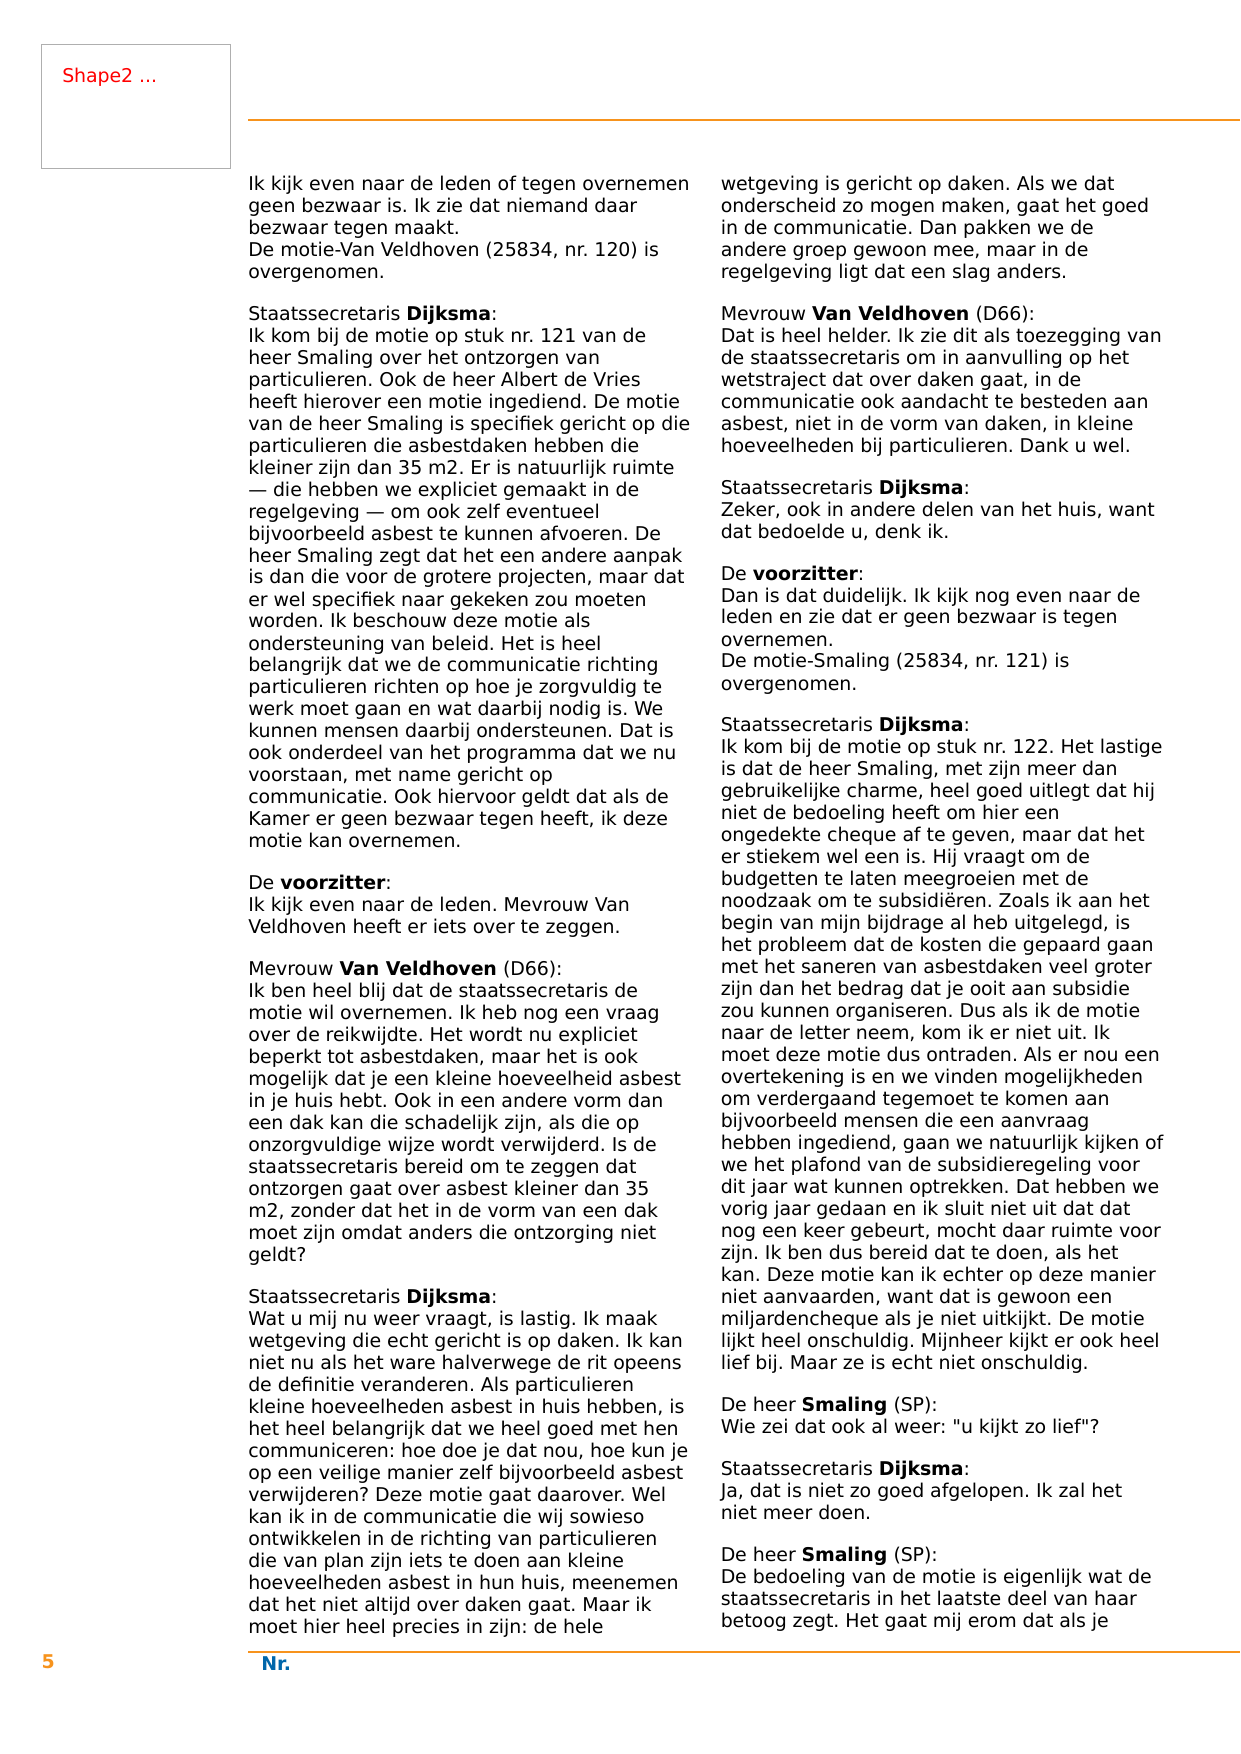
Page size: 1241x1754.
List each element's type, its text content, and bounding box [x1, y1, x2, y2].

text De motie-Smaling (25834, nr. 121) is overgenomen. [721, 650, 1163, 694]
text Ik kijk even naar de leden. Mevrouw Van Veldhoven heeft er iets over te zeggen. [248, 894, 691, 938]
text Zeker, ook in andere delen van het huis, want dat bedoelde u, denk ik. [721, 498, 1163, 542]
text Staatssecretaris Dijksma: [248, 1286, 691, 1308]
text Ik kijk even naar de leden of tegen overnemen geen bezwaar is. Ik zie dat niemand daar bezwaar tegen maakt. [248, 173, 691, 239]
text De heer Smaling (SP): [721, 1394, 1163, 1416]
text De bedoeling van de motie is eigenlijk wat de staatssecretaris in het laatste deel van haar betoog zegt. Het gaat mij erom dat als je [721, 1566, 1163, 1632]
text Staatssecretaris Dijksma: [721, 477, 1163, 498]
text Wie zei dat ook al weer: "u kijkt zo lief"? [721, 1416, 1163, 1438]
text De heer Smaling (SP): [721, 1544, 1163, 1566]
text wetgeving is gericht op daken. Als we dat onderscheid zo mogen maken, gaat het goed in de communicatie. Dan pakken we de andere groep gewoon mee, maar in de regelgeving ligt dat een slag anders. [721, 173, 1163, 283]
text Staatssecretaris Dijksma: [721, 1458, 1163, 1480]
text Ja, dat is niet zo goed afgelopen. Ik zal het niet meer doen. [721, 1480, 1163, 1524]
text Ik kom bij de motie op stuk nr. 121 van de heer Smaling over het ontzorgen van particulieren. Ook de heer Albert de Vries heeft hierover een motie ingediend. De motie van de heer Smaling is specifiek gericht op die particulieren die asbestdaken hebben die kleiner zijn dan 35 m2. Er is natuurlijk ruimte — die hebben we expliciet gemaakt in de regelgeving — om ook zelf eventueel bijvoorbeeld asbest te kunnen afvoeren. De heer Smaling zegt dat het een andere aanpak is dan die voor de grotere projecten, maar dat er wel specifiek naar gekeken zou moeten worden. Ik beschouw deze motie als ondersteuning van beleid. Het is heel belangrijk dat we de communicatie richting particulieren richten op hoe je zorgvuldig te werk moet gaan en wat daarbij nodig is. We kunnen mensen daarbij ondersteunen. Dat is ook onderdeel van het programma dat we nu voorstaan, met name gericht op communicatie. Ook hiervoor geldt dat als de Kamer er geen bezwaar tegen heeft, ik deze motie kan overnemen. [248, 325, 691, 852]
text Ik kom bij de motie op stuk nr. 122. Het lastige is dat de heer Smaling, met zijn meer dan gebruikelijke charme, heel goed uitlegt dat hij niet de bedoeling heeft om hier een ongedekte cheque af te geven, maar dat het er stiekem wel een is. Hij vraagt om de budgetten te laten meegroeien met de noodzaak om te subsidiëren. Zoals ik aan het begin van mijn bijdrage al heb uitgelegd, is het probleem dat de kosten die gepaard gaan met het saneren van asbestdaken veel groter zijn dan het bedrag dat je ooit aan subsidie zou kunnen organiseren. Dus als ik de motie naar de letter neem, kom ik er niet uit. Ik moet deze motie dus ontraden. Als er nou een overtekening is en we vinden mogelijkheden om verdergaand tegemoet te komen aan bijvoorbeeld mensen die een aanvraag hebben ingediend, gaan we natuurlijk kijken of we het plafond van de subsidieregeling voor dit jaar wat kunnen optrekken. Dat hebben we vorig jaar gedaan en ik sluit niet uit dat dat nog een keer gebeurt, mocht daar ruimte voor zijn. Ik ben dus bereid dat te doen, als het kan. Deze motie kan ik echter op deze manier niet aanvaarden, want dat is gewoon een miljardencheque als je niet uitkijkt. De motie lijkt heel onschuldig. Mijnheer kijkt er ook heel lief bij. Maar ze is echt niet onschuldig. [721, 736, 1163, 1374]
text Dan is dat duidelijk. Ik kijk nog even naar de leden en zie dat er geen bezwaar is tegen overnemen. [721, 584, 1163, 650]
text De motie-Van Veldhoven (25834, nr. 120) is overgenomen. [248, 239, 691, 283]
text Mevrouw Van Veldhoven (D66): [721, 303, 1163, 325]
text De voorzitter: [721, 562, 1163, 584]
text Ik ben heel blij dat de staatssecretaris de motie wil overnemen. Ik heb nog een vraag over de reikwijdte. Het wordt nu expliciet beperkt tot asbestdaken, maar het is ook mogelijk dat je een kleine hoeveelheid asbest in je huis hebt. Ook in een andere vorm dan een dak kan die schadelijk zijn, als die op onzorgvuldige wijze wordt verwijderd. Is de staatssecretaris bereid om te zeggen dat ontzorgen gaat over asbest kleiner dan 35 m2, zonder dat het in de vorm van een dak moet zijn omdat anders die ontzorging niet geldt? [248, 980, 691, 1266]
text Staatssecretaris Dijksma: [248, 303, 691, 325]
text Staatssecretaris Dijksma: [721, 714, 1163, 736]
text De voorzitter: [248, 872, 691, 894]
text Wat u mij nu weer vraagt, is lastig. Ik maak wetgeving die echt gericht is op daken. Ik kan niet nu als het ware halverwege de rit opeens de definitie veranderen. Als particulieren kleine hoeveelheden asbest in huis hebben, is het heel belangrijk dat we heel goed met hen communiceren: hoe doe je dat nou, hoe kun je op een veilige manier zelf bijvoorbeeld asbest verwijderen? Deze motie gaat daarover. Wel kan ik in de communicatie die wij sowieso ontwikkelen in de richting van particulieren die van plan zijn iets te doen aan kleine hoeveelheden asbest in hun huis, meenemen dat het niet altijd over daken gaat. Maar ik moet hier heel precies in zijn: de hele [248, 1308, 691, 1637]
text Mevrouw Van Veldhoven (D66): [248, 958, 691, 980]
text Dat is heel helder. Ik zie dit als toezegging van de staatssecretaris om in aanvulling op het wetstraject dat over daken gaat, in de communicatie ook aandacht te besteden aan asbest, niet in de vorm van daken, in kleine hoeveelheden bij particulieren. Dank u wel. [721, 325, 1163, 457]
